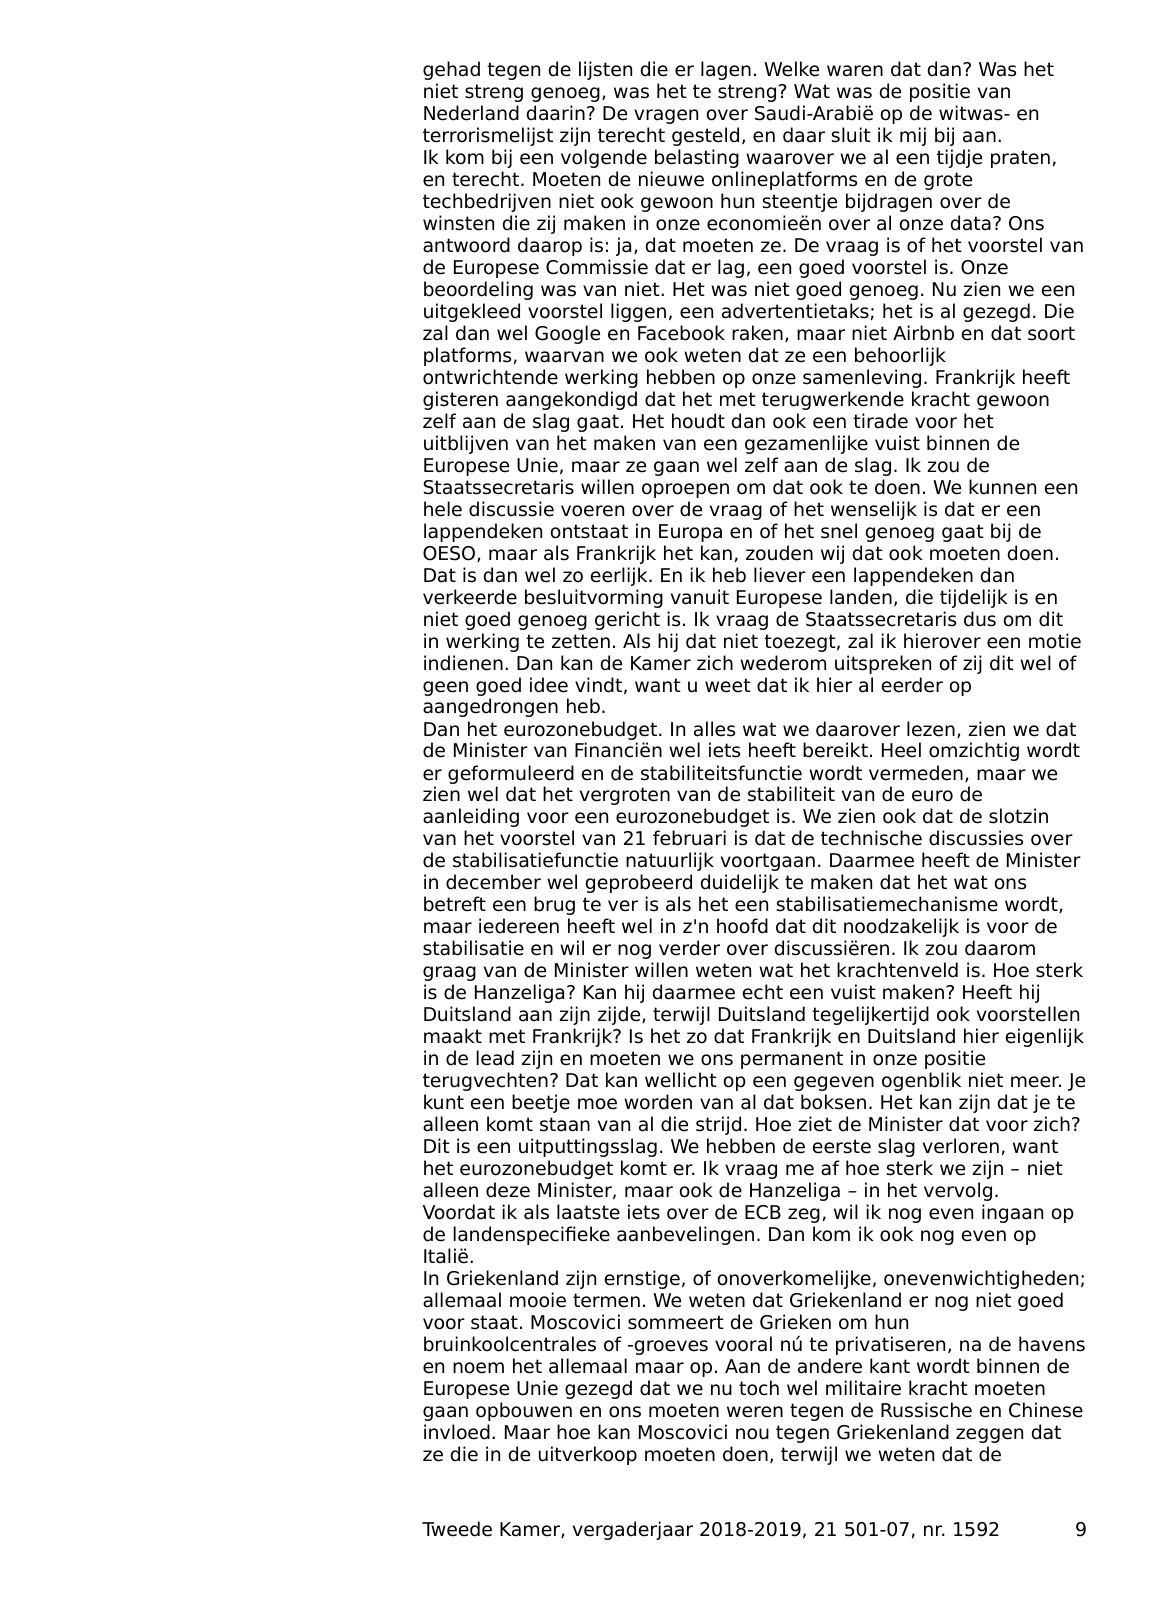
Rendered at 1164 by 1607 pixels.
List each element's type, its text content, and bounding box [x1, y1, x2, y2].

text Dan het eurozonebudget. In alles wat we daarover lezen, zien we dat de Minister van Financiën wel iets heeft bereikt. Heel omzichtig wordt er geformuleerd en de stabiliteitsfunctie wordt vermeden, maar we zien wel dat het vergroten van de stabiliteit van de euro de aanleiding voor een eurozonebudget is. We zien ook dat de slotzin van het voorstel van 21 februari is dat de technische discussies over de stabilisatiefunctie natuurlijk voortgaan. Daarmee heeft de Minister in december wel geprobeerd duidelijk te maken dat het wat ons betreft een brug te ver is als het een stabilisatiemechanisme wordt, maar iedereen heeft wel in z'n hoofd dat dit noodzakelijk is voor de stabilisatie en wil er nog verder over discussiëren. Ik zou daarom graag van de Minister willen weten wat het krachtenveld is. Hoe sterk is de Hanzeliga? Kan hij daarmee echt een vuist maken? Heeft hij Duitsland aan zijn zijde, terwijl Duitsland tegelijkertijd ook voorstellen maakt met Frankrijk? Is het zo dat Frankrijk en Duitsland hier eigenlijk in de lead zijn en moeten we ons permanent in onze positie terugvechten? Dat kan wellicht op een gegeven ogenblik niet meer. Je kunt een beetje moe worden van al dat boksen. Het kan zijn dat je te alleen komt staan van al die strijd. Hoe ziet de Minister dat voor zich? Dit is een uitputtingsslag. We hebben de eerste slag verloren, want het eurozonebudget komt er. Ik vraag me af hoe sterk we zijn – niet alleen deze Minister, maar ook de Hanzeliga – in het vervolg. [422, 718, 1087, 1202]
text In Griekenland zijn ernstige, of onoverkomelijke, onevenwichtigheden; allemaal mooie termen. We weten dat Griekenland er nog niet goed voor staat. Moscovici sommeert de Grieken om hun bruinkoolcentrales of -groeves vooral nú te privatiseren, na de havens en noem het allemaal maar op. Aan de andere kant wordt binnen de Europese Unie gezegd dat we nu toch wel militaire kracht moeten gaan opbouwen en ons moeten weren tegen de Russische en Chinese invloed. Maar hoe kan Moscovici nou tegen Griekenland zeggen dat ze die in de uitverkoop moeten doen, terwijl we weten dat de [422, 1268, 1087, 1466]
text gehad tegen de lijsten die er lagen. Welke waren dat dan? Was het niet streng genoeg, was het te streng? Wat was de positie van Nederland daarin? De vragen over Saudi-Arabië op de witwas- en terrorismelijst zijn terecht gesteld, en daar sluit ik mij bij aan. [422, 59, 1087, 147]
text Ik kom bij een volgende belasting waarover we al een tijdje praten, en terecht. Moeten de nieuwe onlineplatforms en de grote techbedrijven niet ook gewoon hun steentje bijdragen over de winsten die zij maken in onze economieën over al onze data? Ons antwoord daarop is: ja, dat moeten ze. De vraag is of het voorstel van de Europese Commissie dat er lag, een goed voorstel is. Onze beoordeling was van niet. Het was niet goed genoeg. Nu zien we een uitgekleed voorstel liggen, een advertentietaks; het is al gezegd. Die zal dan wel Google en Facebook raken, maar niet Airbnb en dat soort platforms, waarvan we ook weten dat ze een behoorlijk ontwrichtende werking hebben op onze samenleving. Frankrijk heeft gisteren aangekondigd dat het met terugwerkende kracht gewoon zelf aan de slag gaat. Het houdt dan ook een tirade voor het uitblijven van het maken van een gezamenlijke vuist binnen de Europese Unie, maar ze gaan wel zelf aan de slag. Ik zou de Staatssecretaris willen oproepen om dat ook te doen. We kunnen een hele discussie voeren over de vraag of het wenselijk is dat er een lappendeken ontstaat in Europa en of het snel genoeg gaat bij de OESO, maar als Frankrijk het kan, zouden wij dat ook moeten doen. Dat is dan wel zo eerlijk. En ik heb liever een lappendeken dan verkeerde besluitvorming vanuit Europese landen, die tijdelijk is en niet goed genoeg gericht is. Ik vraag de Staatssecretaris dus om dit in werking te zetten. Als hij dat niet toezegt, zal ik hierover een motie indienen. Dan kan de Kamer zich wederom uitspreken of zij dit wel of geen goed idee vindt, want u weet dat ik hier al eerder op aangedrongen heb. [422, 147, 1087, 718]
text Voordat ik als laatste iets over de ECB zeg, wil ik nog even ingaan op de landenspecifieke aanbevelingen. Dan kom ik ook nog even op Italië. [422, 1202, 1087, 1268]
